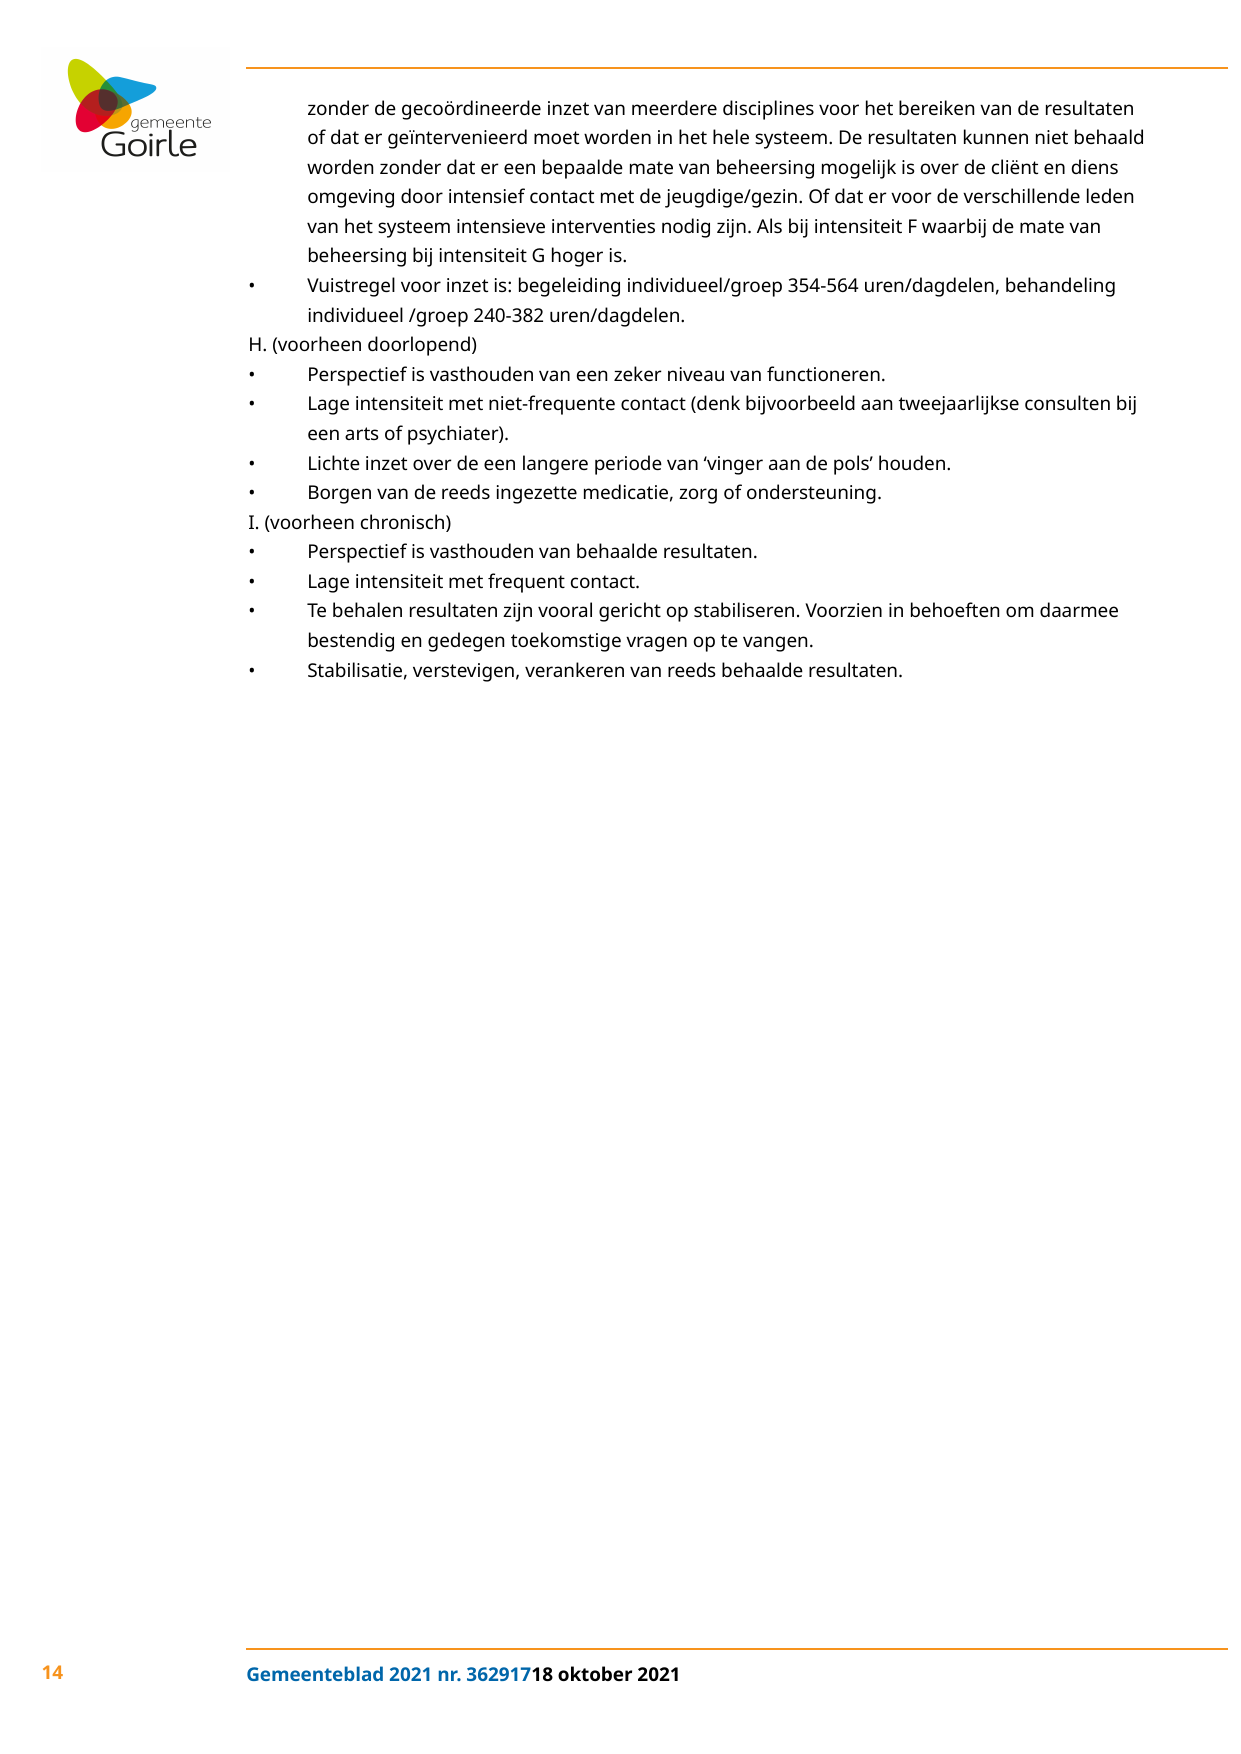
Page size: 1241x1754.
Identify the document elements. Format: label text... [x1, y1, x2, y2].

list Te behalen resultaten zijn vooral gericht op stabiliseren. Voorzien in behoeften om daarmee bestendig en gedegen toekomstige vragen op te vangen. [248, 598, 1152, 653]
list Lage intensiteit met niet-frequente contact (denk bijvoorbeeld aan tweejaarlijkse consulten bij een arts of psychiater). [248, 391, 1152, 446]
list Lage intensiteit met frequent contact. [248, 568, 1152, 594]
list Perspectief is vasthouden van behaalde resultaten. [248, 538, 1152, 564]
picture [41, 47, 231, 172]
list Lichte inzet over de een langere periode van ‘vinger aan de pols’ houden. [248, 450, 1152, 476]
list Vuistregel voor inzet is: begeleiding individueel/groep 354-564 uren/dagdelen, behandeling individueel /groep 240-382 uren/dagdelen. [248, 272, 1152, 328]
text I. (voorheen chronisch) [248, 509, 1152, 535]
list Borgen van de reeds ingezette medicatie, zorg of ondersteuning. [248, 479, 1152, 505]
text H. (voorheen doorlopend) [248, 331, 1152, 357]
list zonder de gecoördineerde inzet van meerdere disciplines voor het bereiken van de resultaten of dat er geïntervenieerd moet worden in het hele systeem. De resultaten kunnen niet behaald worden zonder dat er een bepaalde mate van beheersing mogelijk is over de cliënt en diens omgeving door intensief contact met de jeugdige/gezin. Of dat er voor de verschillende leden van het systeem intensieve interventies nodig zijn. Als bij intensiteit F waarbij de mate van beheersing bij intensiteit G hoger is. [248, 95, 1152, 268]
list Stabilisatie, verstevigen, verankeren van reeds behaalde resultaten. [248, 657, 1152, 683]
list Perspectief is vasthouden van een zeker niveau van functioneren. [248, 361, 1152, 387]
